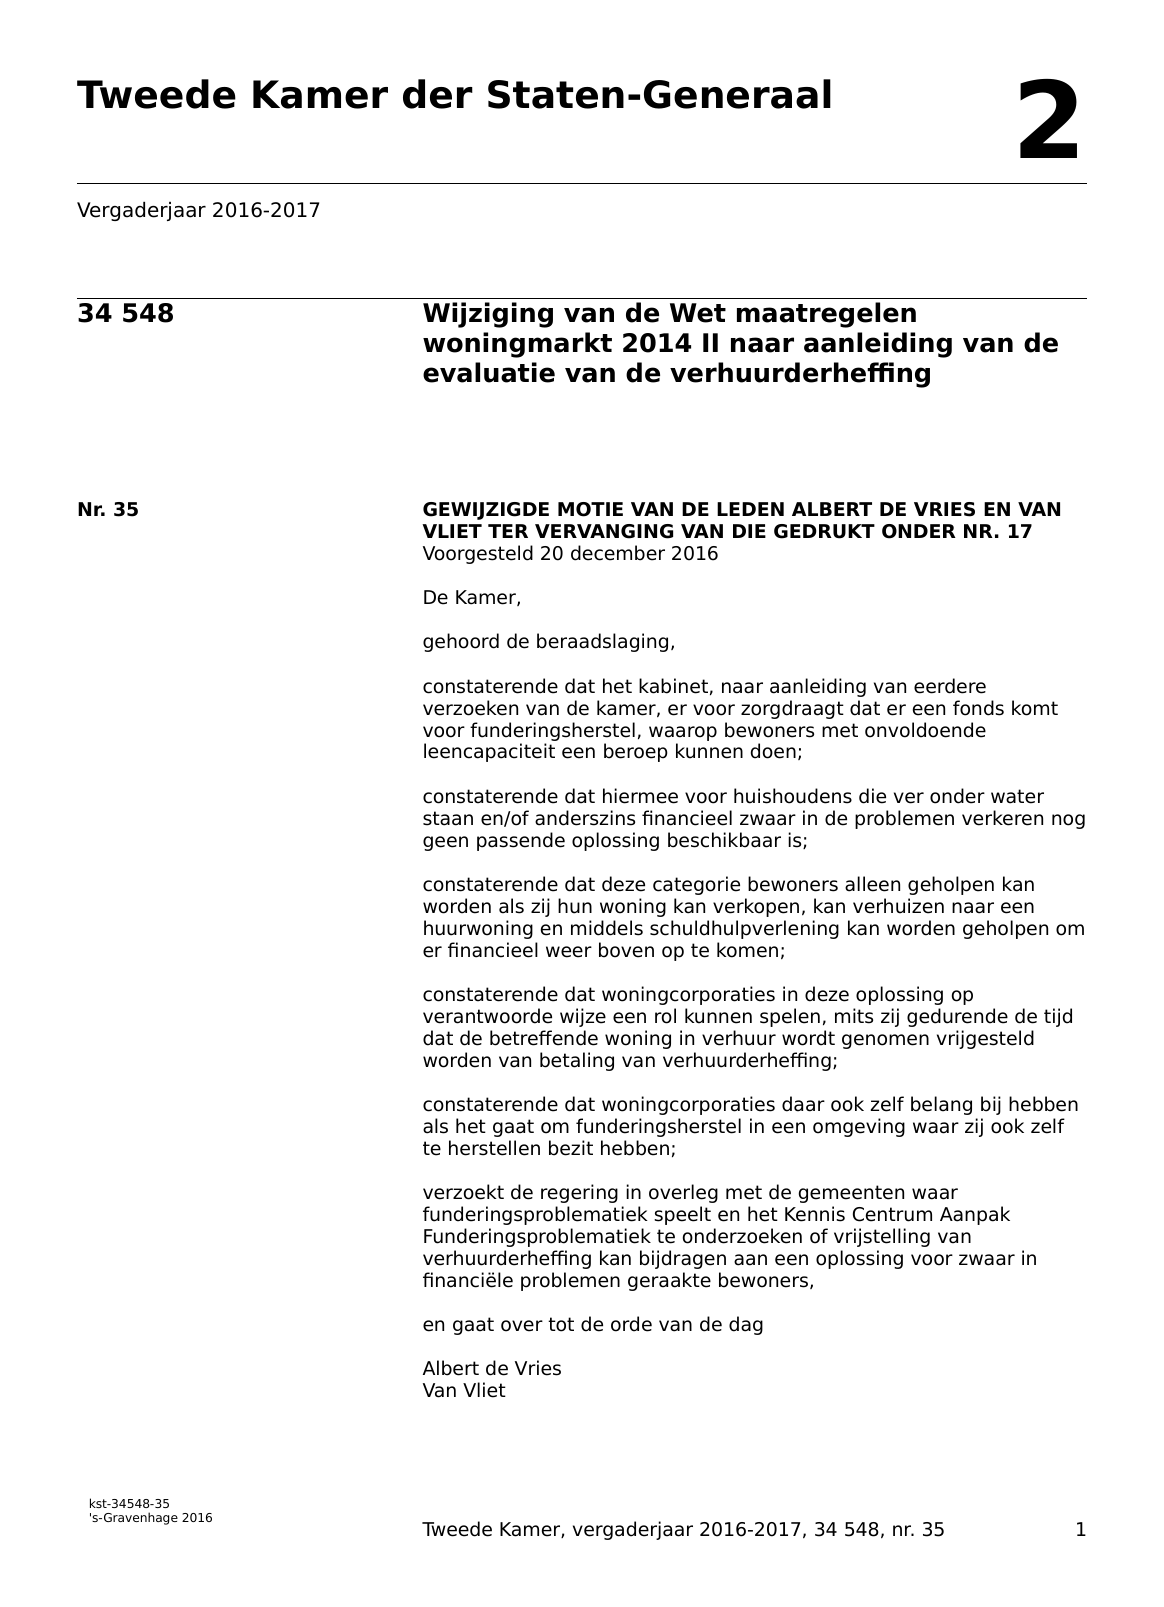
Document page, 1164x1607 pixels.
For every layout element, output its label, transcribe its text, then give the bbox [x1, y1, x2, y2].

text verzoekt de regering in overleg met de gemeenten waar funderingsproblematiek speelt en het Kennis Centrum Aanpak Funderingsproblematiek te onderzoeken of vrijstelling van verhuurderheffing kan bijdragen aan een oplossing voor zwaar in financiële problemen geraakte bewoners, [422, 1182, 1087, 1292]
text gehoord de beraadslaging, [422, 631, 1087, 653]
text Van Vliet [422, 1380, 1087, 1402]
text Voorgesteld 20 december 2016 [422, 543, 1087, 565]
table_cell Vergaderjaar 2016-2017 [77, 184, 1087, 298]
table_header 2 [886, 59, 1087, 183]
text constaterende dat hiermee voor huishoudens die ver onder water staan en/of anderszins financieel zwaar in de problemen verkeren nog geen passende oplossing beschikbaar is; [422, 786, 1087, 852]
text 's-Gravenhage 2016 [88, 1511, 323, 1525]
text De Kamer, [422, 587, 1087, 609]
text constaterende dat woningcorporaties in deze oplossing op verantwoorde wijze een rol kunnen spelen, mits zij gedurende de tijd dat de betreffende woning in verhuur wordt genomen vrijgesteld worden van betaling van verhuurderheffing; [422, 984, 1087, 1072]
text constaterende dat het kabinet, naar aanleiding van eerdere verzoeken van de kamer, er voor zorgdraagt dat er een fonds komt voor funderingsherstel, waarop bewoners met onvoldoende leencapaciteit een beroep kunnen doen; [422, 676, 1087, 763]
text constaterende dat woningcorporaties daar ook zelf belang bij hebben als het gaat om funderingsherstel in een omgeving waar zij ook zelf te herstellen bezit hebben; [422, 1094, 1087, 1160]
text Albert de Vries [422, 1358, 1087, 1380]
text kst-34548-35 [88, 1497, 323, 1511]
subtitle Nr. 35 GEWIJZIGDE MOTIE VAN DE LEDEN ALBERT DE VRIES EN VAN VLIET TER VERVANGING VAN DIE GEDRUKT ONDER NR. 17 [77, 499, 1087, 543]
text constaterende dat deze categorie bewoners alleen geholpen kan worden als zij hun woning kan verkopen, kan verhuizen naar een huurwoning en middels schuldhulpverlening kan worden geholpen om er financieel weer boven op te komen; [422, 874, 1087, 962]
table_header Tweede Kamer der Staten-Generaal [77, 59, 886, 183]
text en gaat over tot de orde van de dag [422, 1314, 1087, 1336]
subtitle 34 548 Wijziging van de Wet maatregelen woningmarkt 2014 II naar aanleiding van de evaluatie van de verhuurderheffing [77, 299, 1087, 388]
